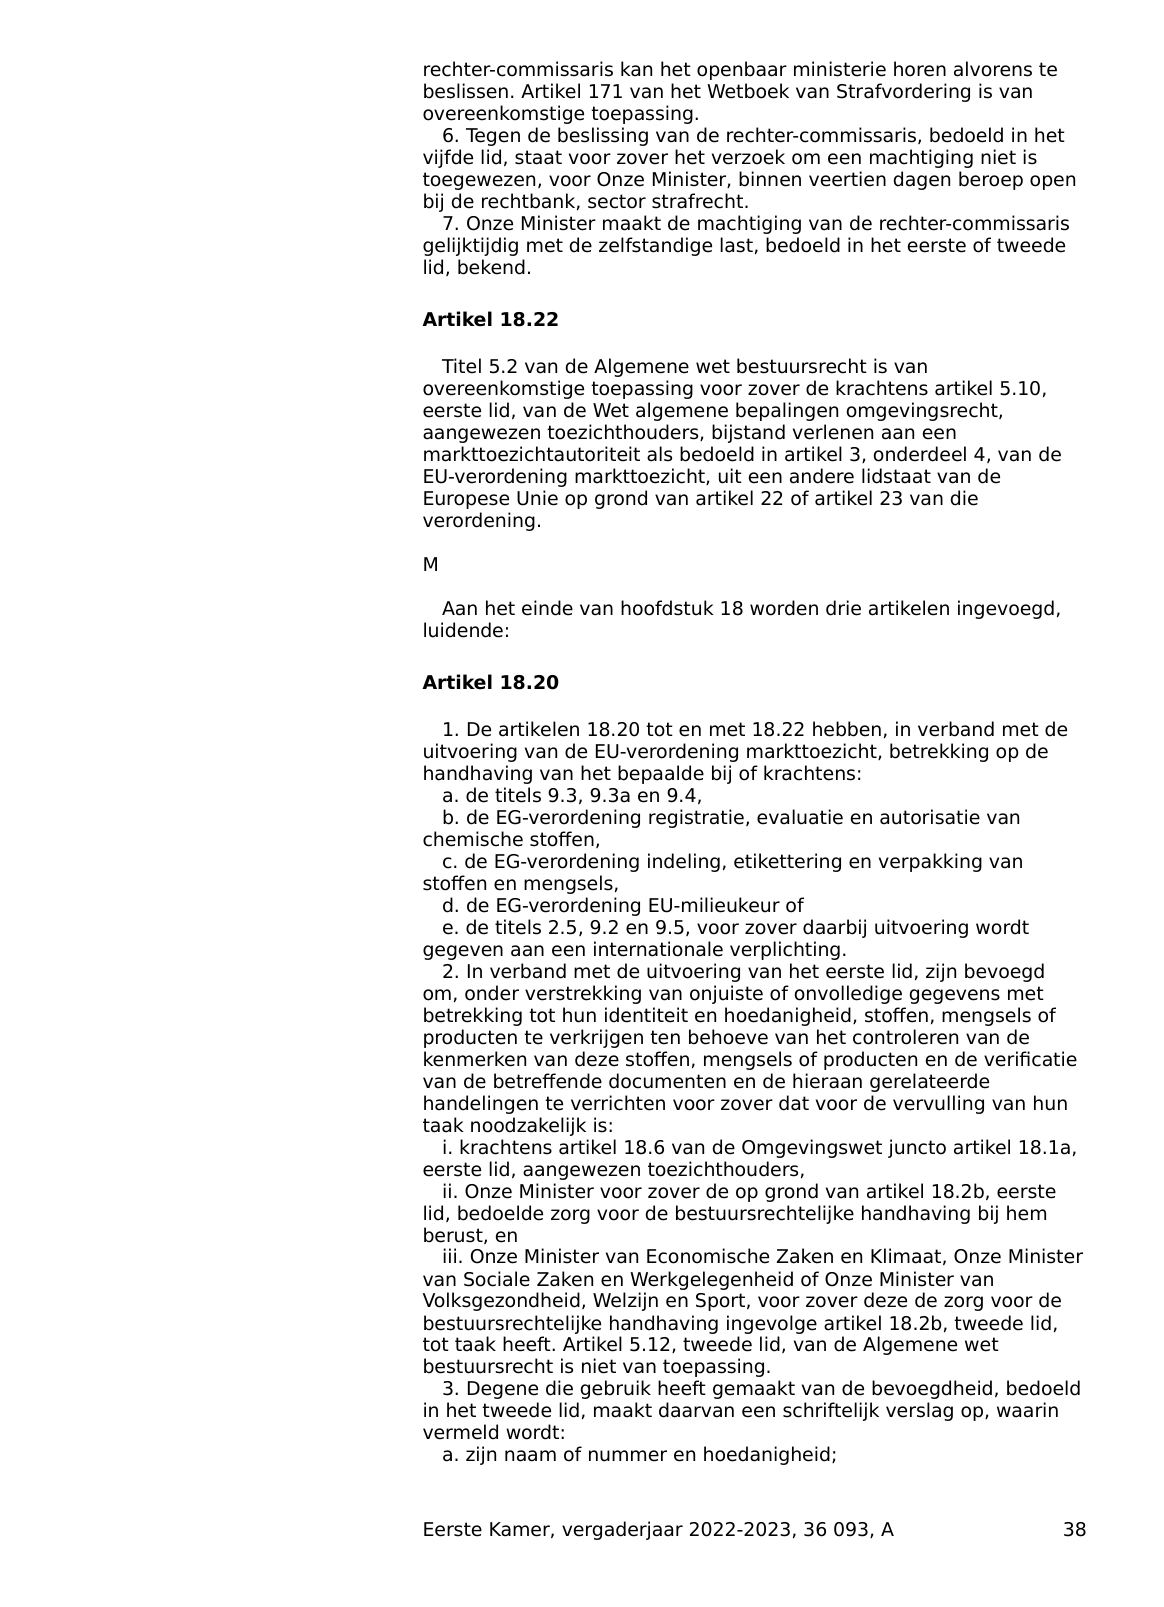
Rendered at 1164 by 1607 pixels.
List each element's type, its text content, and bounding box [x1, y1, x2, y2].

text M [422, 554, 1087, 576]
text iii. Onze Minister van Economische Zaken en Klimaat, Onze Minister van Sociale Zaken en Werkgelegenheid of Onze Minister van Volksgezondheid, Welzijn en Sport, voor zover deze de zorg voor de bestuursrechtelijke handhaving ingevolge artikel 18.2b, tweede lid, tot taak heeft. Artikel 5.12, tweede lid, van de Algemene wet bestuursrecht is niet van toepassing. [422, 1246, 1087, 1378]
text a. de titels 9.3, 9.3a en 9.4, [422, 785, 1087, 807]
subtitle Artikel 18.20 [422, 672, 1087, 694]
text b. de EG-verordening registratie, evaluatie en autorisatie van chemische stoffen, [422, 807, 1087, 851]
text 6. Tegen de beslissing van de rechter-commissaris, bedoeld in het vijfde lid, staat voor zover het verzoek om een machtiging niet is toegewezen, voor Onze Minister, binnen veertien dagen beroep open bij de rechtbank, sector strafrecht. [422, 125, 1087, 213]
subtitle Artikel 18.22 [422, 309, 1087, 331]
text 2. In verband met de uitvoering van het eerste lid, zijn bevoegd om, onder verstrekking van onjuiste of onvolledige gegevens met betrekking tot hun identiteit en hoedanigheid, stoffen, mengsels of producten te verkrijgen ten behoeve van het controleren van de kenmerken van deze stoffen, mengsels of producten en de verificatie van de betreffende documenten en de hieraan gerelateerde handelingen te verrichten voor zover dat voor de vervulling van hun taak noodzakelijk is: [422, 961, 1087, 1137]
text Aan het einde van hoofdstuk 18 worden drie artikelen ingevoegd, luidende: [422, 598, 1087, 642]
text 1. De artikelen 18.20 tot en met 18.22 hebben, in verband met de uitvoering van de EU-verordening markttoezicht, betrekking op de handhaving van het bepaalde bij of krachtens: [422, 719, 1087, 785]
text 7. Onze Minister maakt de machtiging van de rechter-commissaris gelijktijdig met de zelfstandige last, bedoeld in het eerste of tweede lid, bekend. [422, 213, 1087, 279]
text 3. Degene die gebruik heeft gemaakt van de bevoegdheid, bedoeld in het tweede lid, maakt daarvan een schriftelijk verslag op, waarin vermeld wordt: [422, 1378, 1087, 1444]
text e. de titels 2.5, 9.2 en 9.5, voor zover daarbij uitvoering wordt gegeven aan een internationale verplichting. [422, 917, 1087, 961]
text c. de EG-verordening indeling, etikettering en verpakking van stoffen en mengsels, [422, 851, 1087, 895]
text rechter-commissaris kan het openbaar ministerie horen alvorens te beslissen. Artikel 171 van het Wetboek van Strafvordering is van overeenkomstige toepassing. [422, 59, 1087, 125]
text a. zijn naam of nummer en hoedanigheid; [422, 1444, 1087, 1466]
text ii. Onze Minister voor zover de op grond van artikel 18.2b, eerste lid, bedoelde zorg voor de bestuursrechtelijke handhaving bij hem berust, en [422, 1181, 1087, 1246]
text Titel 5.2 van de Algemene wet bestuursrecht is van overeenkomstige toepassing voor zover de krachtens artikel 5.10, eerste lid, van de Wet algemene bepalingen omgevingsrecht, aangewezen toezichthouders, bijstand verlenen aan een markttoezichtautoriteit als bedoeld in artikel 3, onderdeel 4, van de EU-verordening markttoezicht, uit een andere lidstaat van de Europese Unie op grond van artikel 22 of artikel 23 van die verordening. [422, 356, 1087, 532]
text d. de EG-verordening EU-milieukeur of [422, 895, 1087, 917]
text i. krachtens artikel 18.6 van de Omgevingswet juncto artikel 18.1a, eerste lid, aangewezen toezichthouders, [422, 1137, 1087, 1181]
